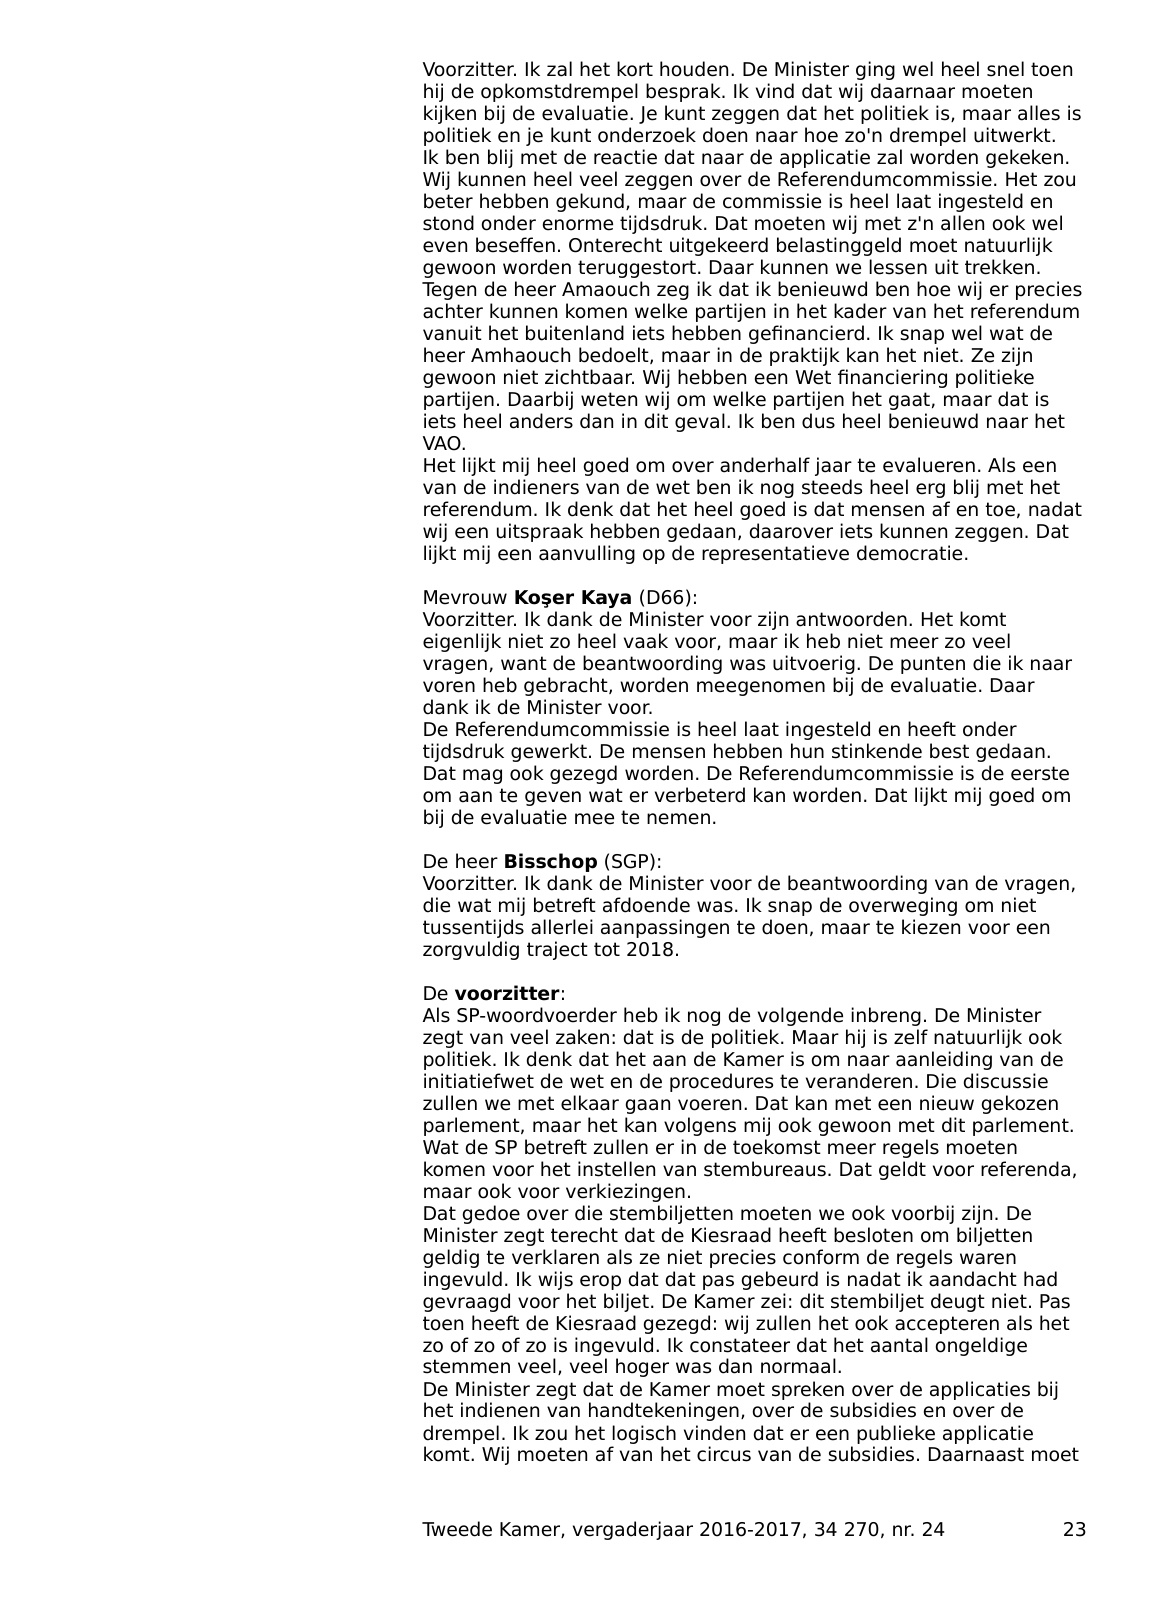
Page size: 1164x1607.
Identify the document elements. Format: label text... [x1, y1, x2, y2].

text Mevrouw Koşer Kaya (D66): [422, 587, 1087, 609]
text De voorzitter: [422, 983, 1087, 1005]
text Ik ben blij met de reactie dat naar de applicatie zal worden gekeken. [422, 147, 1087, 169]
text Voorzitter. Ik dank de Minister voor zijn antwoorden. Het komt eigenlijk niet zo heel vaak voor, maar ik heb niet meer zo veel vragen, want de beantwoording was uitvoerig. De punten die ik naar voren heb gebracht, worden meegenomen bij de evaluatie. Daar dank ik de Minister voor. [422, 609, 1087, 719]
text Dat gedoe over die stembiljetten moeten we ook voorbij zijn. De Minister zegt terecht dat de Kiesraad heeft besloten om biljetten geldig te verklaren als ze niet precies conform de regels waren ingevuld. Ik wijs erop dat dat pas gebeurd is nadat ik aandacht had gevraagd voor het biljet. De Kamer zei: dit stembiljet deugt niet. Pas toen heeft de Kiesraad gezegd: wij zullen het ook accepteren als het zo of zo of zo is ingevuld. Ik constateer dat het aantal ongeldige stemmen veel, veel hoger was dan normaal. [422, 1203, 1087, 1378]
text Wij kunnen heel veel zeggen over de Referendumcommissie. Het zou beter hebben gekund, maar de commissie is heel laat ingesteld en stond onder enorme tijdsdruk. Dat moeten wij met z'n allen ook wel even beseffen. Onterecht uitgekeerd belastinggeld moet natuurlijk gewoon worden teruggestort. Daar kunnen we lessen uit trekken. [422, 169, 1087, 279]
text De Minister zegt dat de Kamer moet spreken over de applicaties bij het indienen van handtekeningen, over de subsidies en over de drempel. Ik zou het logisch vinden dat er een publieke applicatie komt. Wij moeten af van het circus van de subsidies. Daarnaast moet [422, 1378, 1087, 1466]
text De heer Bisschop (SGP): [422, 851, 1087, 873]
text Wat de SP betreft zullen er in de toekomst meer regels moeten komen voor het instellen van stembureaus. Dat geldt voor referenda, maar ook voor verkiezingen. [422, 1137, 1087, 1203]
text Voorzitter. Ik dank de Minister voor de beantwoording van de vragen, die wat mij betreft afdoende was. Ik snap de overweging om niet tussentijds allerlei aanpassingen te doen, maar te kiezen voor een zorgvuldig traject tot 2018. [422, 873, 1087, 961]
text Als SP-woordvoerder heb ik nog de volgende inbreng. De Minister zegt van veel zaken: dat is de politiek. Maar hij is zelf natuurlijk ook politiek. Ik denk dat het aan de Kamer is om naar aanleiding van de initiatiefwet de wet en de procedures te veranderen. Die discussie zullen we met elkaar gaan voeren. Dat kan met een nieuw gekozen parlement, maar het kan volgens mij ook gewoon met dit parlement. [422, 1005, 1087, 1137]
text Voorzitter. Ik zal het kort houden. De Minister ging wel heel snel toen hij de opkomstdrempel besprak. Ik vind dat wij daarnaar moeten kijken bij de evaluatie. Je kunt zeggen dat het politiek is, maar alles is politiek en je kunt onderzoek doen naar hoe zo'n drempel uitwerkt. [422, 59, 1087, 147]
text De Referendumcommissie is heel laat ingesteld en heeft onder tijdsdruk gewerkt. De mensen hebben hun stinkende best gedaan. Dat mag ook gezegd worden. De Referendumcommissie is de eerste om aan te geven wat er verbeterd kan worden. Dat lijkt mij goed om bij de evaluatie mee te nemen. [422, 719, 1087, 828]
text Tegen de heer Amaouch zeg ik dat ik benieuwd ben hoe wij er precies achter kunnen komen welke partijen in het kader van het referendum vanuit het buitenland iets hebben gefinancierd. Ik snap wel wat de heer Amhaouch bedoelt, maar in de praktijk kan het niet. Ze zijn gewoon niet zichtbaar. Wij hebben een Wet financiering politieke partijen. Daarbij weten wij om welke partijen het gaat, maar dat is iets heel anders dan in dit geval. Ik ben dus heel benieuwd naar het VAO. [422, 279, 1087, 455]
text Het lijkt mij heel goed om over anderhalf jaar te evalueren. Als een van de indieners van de wet ben ik nog steeds heel erg blij met het referendum. Ik denk dat het heel goed is dat mensen af en toe, nadat wij een uitspraak hebben gedaan, daarover iets kunnen zeggen. Dat lijkt mij een aanvulling op de representatieve democratie. [422, 455, 1087, 564]
